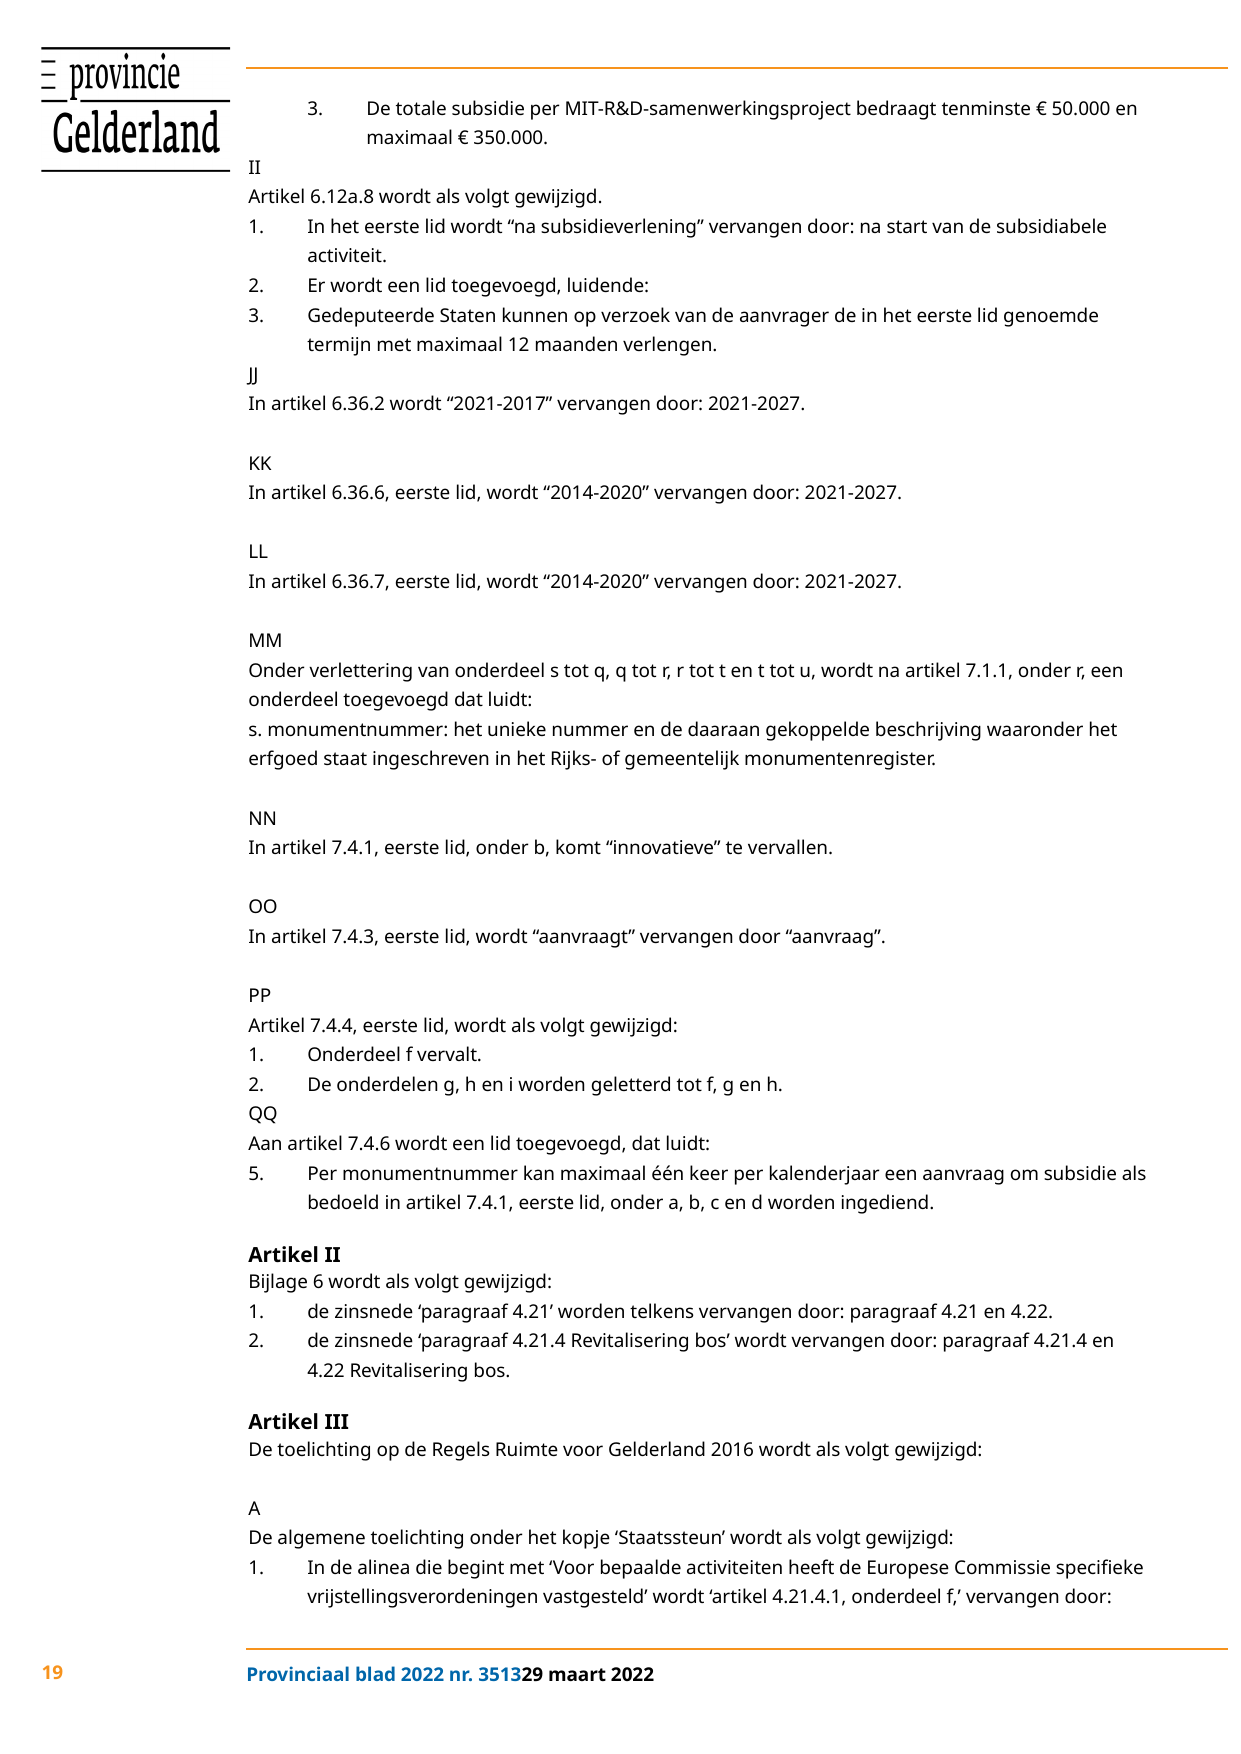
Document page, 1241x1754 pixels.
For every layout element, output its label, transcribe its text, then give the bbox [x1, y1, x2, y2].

text Onder verlettering van onderdeel s tot q, q tot r, r tot t en t tot u, wordt na artikel 7.1.1, onder r, een onderdeel toegevoegd dat luidt: [248, 657, 1152, 712]
list Per monumentnummer kan maximaal één keer per kalenderjaar een aanvraag om subsidie als bedoeld in artikel 7.4.1, eerste lid, onder a, b, c en d worden ingediend. [248, 1160, 1152, 1215]
text In artikel 7.4.3, eerste lid, wordt “aanvraagt” vervangen door “aanvraag”. [248, 923, 1152, 949]
list de zinsnede ‘paragraaf 4.21.4 Revitalisering bos’ wordt vervangen door: paragraaf 4.21.4 en 4.22 Revitalisering bos. [248, 1327, 1152, 1383]
text II [248, 154, 1152, 180]
list Gedeputeerde Staten kunnen op verzoek van de aanvrager de in het eerste lid genoemde termijn met maximaal 12 maanden verlengen. [248, 302, 1152, 357]
text JJ [248, 361, 1152, 387]
text Aan artikel 7.4.6 wordt een lid toegevoegd, dat luidt: [248, 1130, 1152, 1156]
text De algemene toelichting onder het kopje ‘Staatssteun’ wordt als volgt gewijzigd: [248, 1524, 1152, 1550]
text LL [248, 538, 1152, 564]
text A [248, 1495, 1152, 1521]
list Er wordt een lid toegevoegd, luidende: [248, 272, 1152, 298]
text MM [248, 627, 1152, 653]
picture [41, 47, 231, 172]
text In artikel 7.4.1, eerste lid, onder b, komt “innovatieve” te vervallen. [248, 834, 1152, 860]
text NN [248, 805, 1152, 831]
text In artikel 6.36.6, eerste lid, wordt “2014-2020” vervangen door: 2021-2027. [248, 479, 1152, 505]
text s. monumentnummer: het unieke nummer en de daaraan gekoppelde beschrijving waaronder het erfgoed staat ingeschreven in het Rijks- of gemeentelijk monumentenregister. [248, 716, 1152, 771]
list De onderdelen g, h en i worden geletterd tot f, g en h. [248, 1071, 1152, 1097]
text Artikel III [248, 1407, 1152, 1436]
list In de alinea die begint met ‘Voor bepaalde activiteiten heeft de Europese Commissie specifieke vrijstellingsverordeningen vastgesteld’ wordt ‘artikel 4.21.4.1, onderdeel f,’ vervangen door: [248, 1554, 1152, 1609]
text Artikel 6.12a.8 wordt als volgt gewijzigd. [248, 183, 1152, 209]
text Artikel II [248, 1240, 1152, 1268]
list Onderdeel f vervalt. [248, 1041, 1152, 1067]
text QQ [248, 1101, 1152, 1126]
text OO [248, 893, 1152, 919]
text PP [248, 982, 1152, 1008]
text Artikel 7.4.4, eerste lid, wordt als volgt gewijzigd: [248, 1012, 1152, 1038]
text In artikel 6.36.7, eerste lid, wordt “2014-2020” vervangen door: 2021-2027. [248, 568, 1152, 594]
text KK [248, 450, 1152, 476]
text Bijlage 6 wordt als volgt gewijzigd: [248, 1268, 1152, 1294]
list de zinsnede ‘paragraaf 4.21’ worden telkens vervangen door: paragraaf 4.21 en 4.22. [248, 1298, 1152, 1323]
text In artikel 6.36.2 wordt “2021-2017” vervangen door: 2021-2027. [248, 391, 1152, 416]
text De toelichting op de Regels Ruimte voor Gelderland 2016 wordt als volgt gewijzigd: [248, 1436, 1152, 1462]
list De totale subsidie per MIT-R&D-samenwerkingsproject bedraagt tenminste € 50.000 en maximaal € 350.000. [307, 95, 1152, 150]
list In het eerste lid wordt “na subsidieverlening” vervangen door: na start van de subsidiabele activiteit. [248, 213, 1152, 268]
